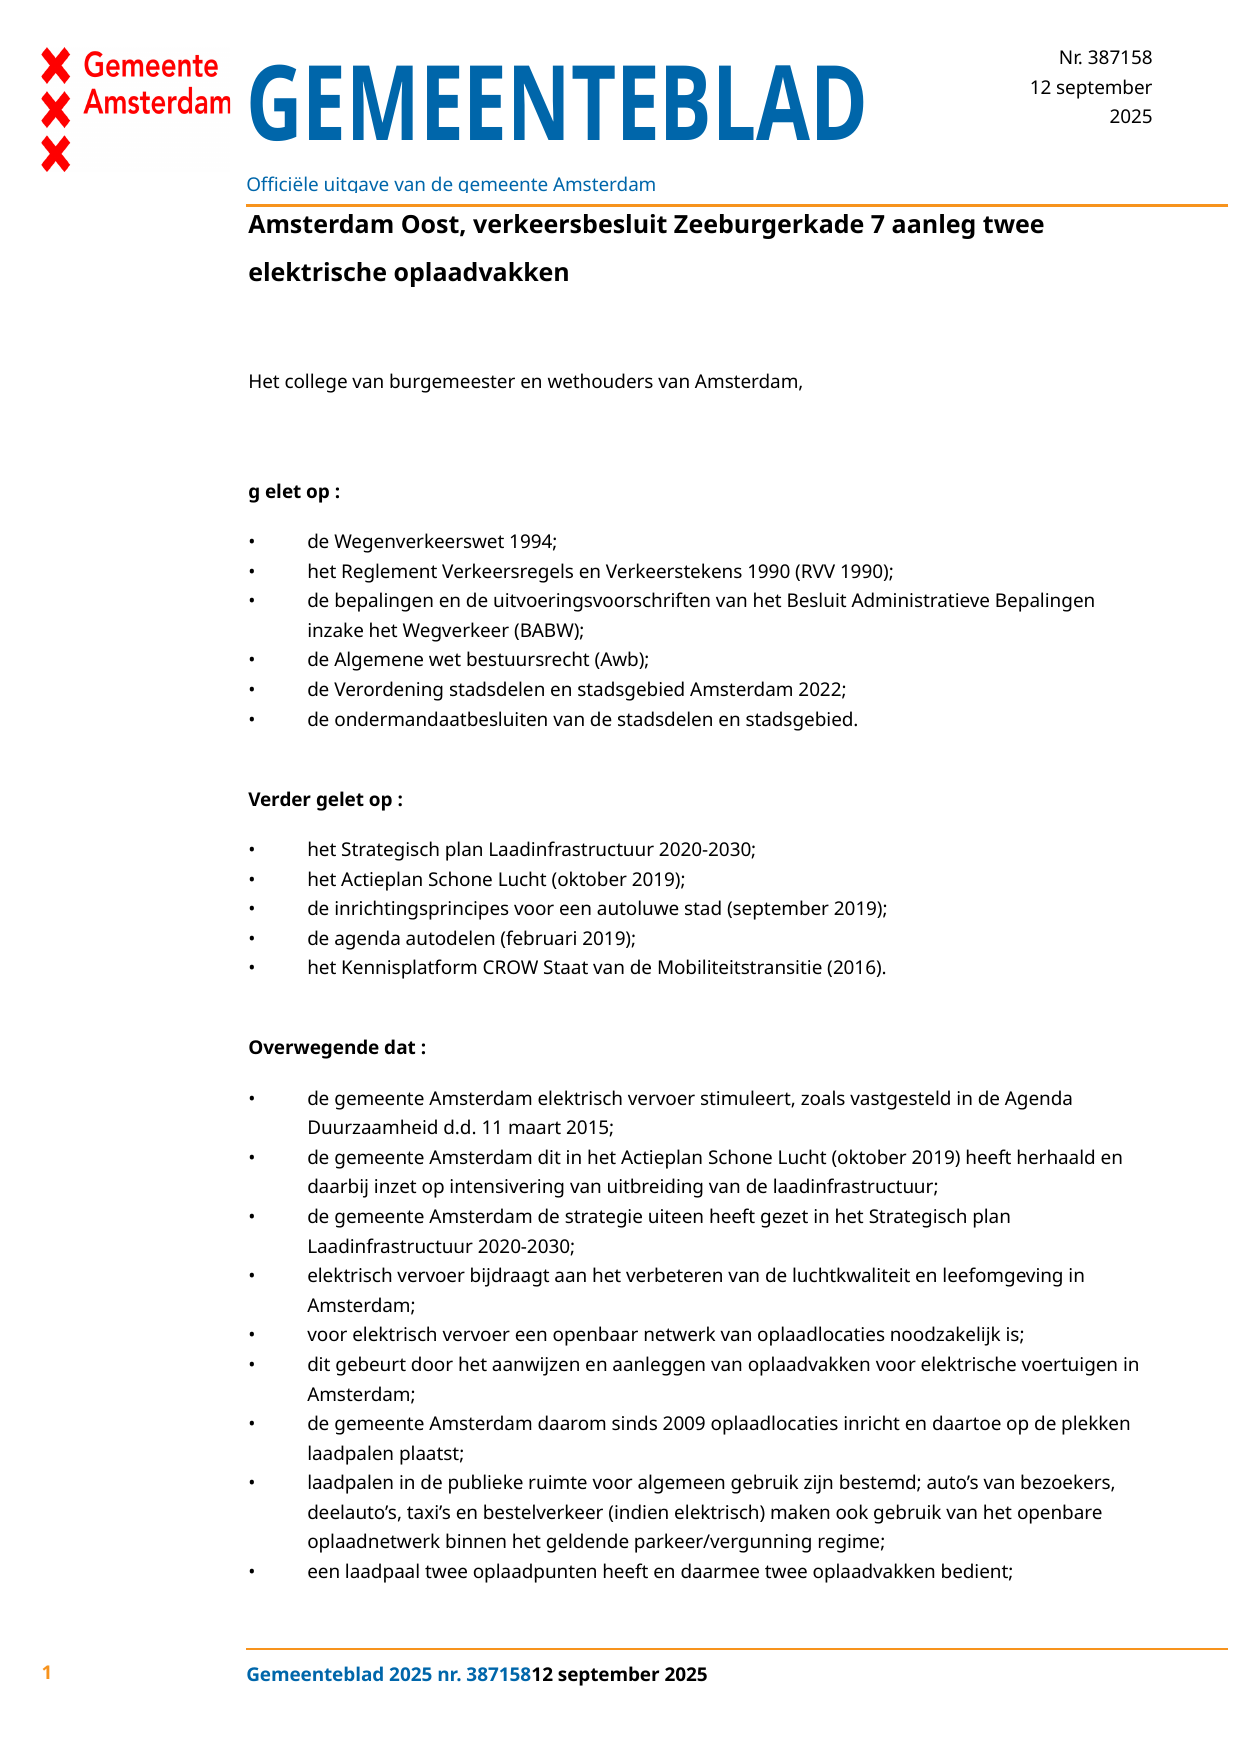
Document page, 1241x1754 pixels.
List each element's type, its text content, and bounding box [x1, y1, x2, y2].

list laadpalen in de publieke ruimte voor algemeen gebruik zijn bestemd; auto’s van bezoekers, deelauto’s, taxi’s en bestelverkeer (indien elektrisch) maken ook gebruik van het openbare oplaadnetwerk binnen het geldende parkeer/vergunning regime; [248, 1469, 1152, 1554]
list het Strategisch plan Laadinfrastructuur 2020-2030; [248, 836, 1152, 862]
text Overwegende dat : [248, 1034, 1152, 1060]
list het Reglement Verkeersregels en Verkeerstekens 1990 (RVV 1990); [248, 558, 1152, 583]
list de gemeente Amsterdam daarom sinds 2009 oplaadlocaties inricht en daartoe op de plekken laadpalen plaatst; [248, 1410, 1152, 1466]
text Verder gelet op : [248, 786, 1152, 811]
list het Actieplan Schone Lucht (oktober 2019); [248, 866, 1152, 891]
list de bepalingen en de uitvoeringsvoorschriften van het Besluit Administratieve Bepalingen inzake het Wegverkeer (BABW); [248, 587, 1152, 643]
list de ondermandaatbesluiten van de stadsdelen en stadsgebied. [248, 706, 1152, 731]
list dit gebeurt door het aanwijzen en aanleggen van oplaadvakken voor elektrische voertuigen in Amsterdam; [248, 1351, 1152, 1406]
list de Wegenverkeerswet 1994; [248, 528, 1152, 554]
text g elet op : [248, 478, 1152, 503]
list voor elektrisch vervoer een openbaar netwerk van oplaadlocaties noodzakelijk is; [248, 1322, 1152, 1347]
list de Algemene wet bestuursrecht (Awb); [248, 647, 1152, 672]
list de gemeente Amsterdam elektrisch vervoer stimuleert, zoals vastgesteld in de Agenda Duurzaamheid d.d. 11 maart 2015; [248, 1085, 1152, 1140]
list de gemeente Amsterdam de strategie uiteen heeft gezet in het Strategisch plan Laadinfrastructuur 2020-2030; [248, 1203, 1152, 1258]
list een laadpaal twee oplaadpunten heeft en daarmee twee oplaadvakken bedient; [248, 1558, 1152, 1584]
list de agenda autodelen (februari 2019); [248, 925, 1152, 951]
text Het college van burgemeester en wethouders van Amsterdam, [248, 368, 1152, 394]
list de Verordening stadsdelen en stadsgebied Amsterdam 2022; [248, 676, 1152, 702]
text Amsterdam Oost, verkeersbesluit Zeeburgerkade 7 aanleg twee elektrische oplaadvakken [248, 207, 1152, 288]
list de inrichtingsprincipes voor een autoluwe stad (september 2019); [248, 895, 1152, 921]
list het Kennisplatform CROW Staat van de Mobiliteitstransitie (2016). [248, 954, 1152, 980]
picture [41, 47, 231, 172]
list elektrisch vervoer bijdraagt aan het verbeteren van de luchtkwaliteit en leefomgeving in Amsterdam; [248, 1262, 1152, 1318]
list de gemeente Amsterdam dit in het Actieplan Schone Lucht (oktober 2019) heeft herhaald en daarbij inzet op intensivering van uitbreiding van de laadinfrastructuur; [248, 1144, 1152, 1199]
